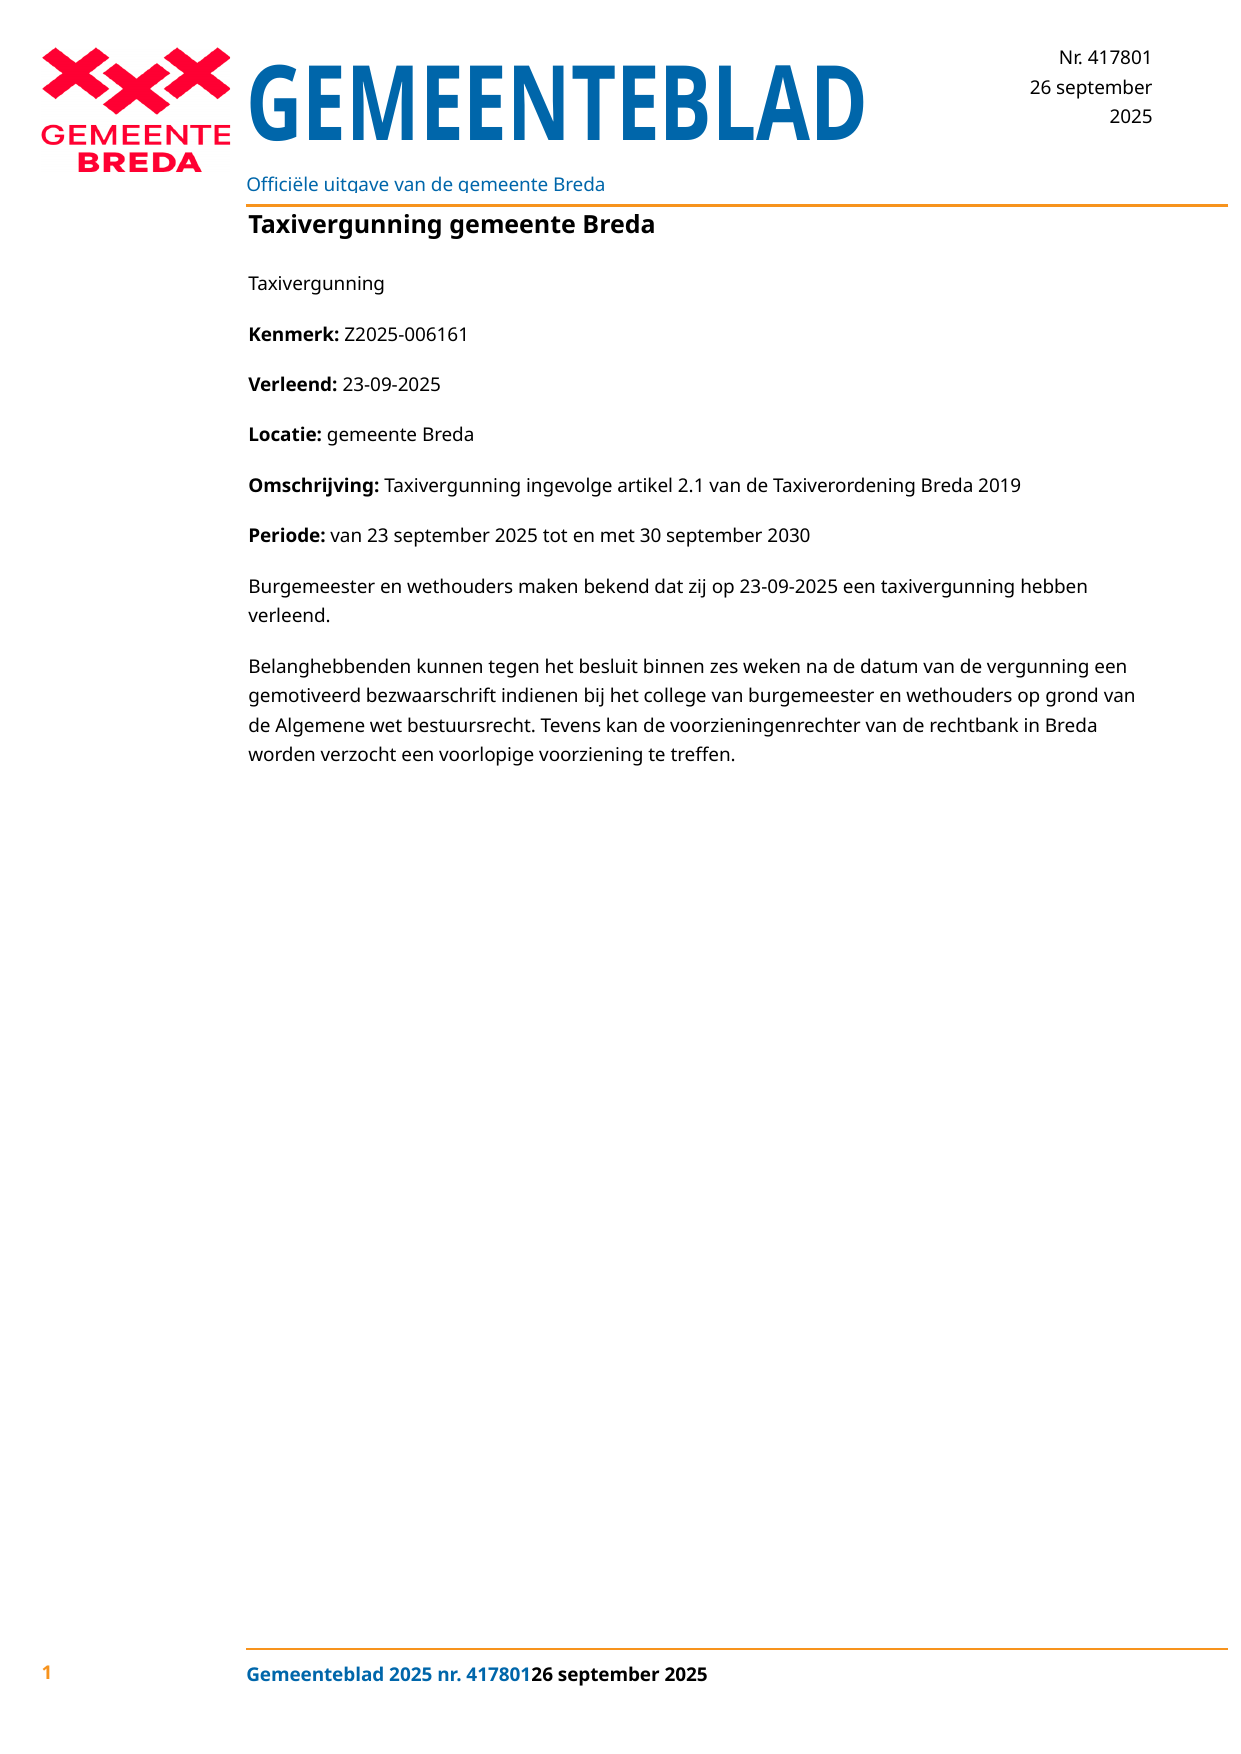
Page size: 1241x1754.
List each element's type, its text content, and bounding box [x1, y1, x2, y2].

text Kenmerk: Z2025-006161 [248, 321, 1152, 346]
text Omschrijving: Taxivergunning ingevolge artikel 2.1 van de Taxiverordening Breda 2019 [248, 472, 1152, 498]
text Burgemeester en wethouders maken bekend dat zij op 23-09-2025 een taxivergunning hebben verleend. [248, 573, 1152, 628]
text Periode: van 23 september 2025 tot en met 30 september 2030 [248, 522, 1152, 548]
text Taxivergunning gemeente Breda [248, 207, 1152, 241]
text Taxivergunning [248, 270, 1152, 296]
picture [41, 47, 231, 172]
text Locatie: gemeente Breda [248, 422, 1152, 447]
text Verleend: 23-09-2025 [248, 371, 1152, 397]
text Belanghebbenden kunnen tegen het besluit binnen zes weken na de datum van de vergunning een gemotiveerd bezwaarschrift indienen bij het college van burgemeester en wethouders op grond van de Algemene wet bestuursrecht. Tevens kan de voorzieningenrechter van de rechtbank in Breda worden verzocht een voorlopige voorziening te treffen. [248, 653, 1152, 767]
